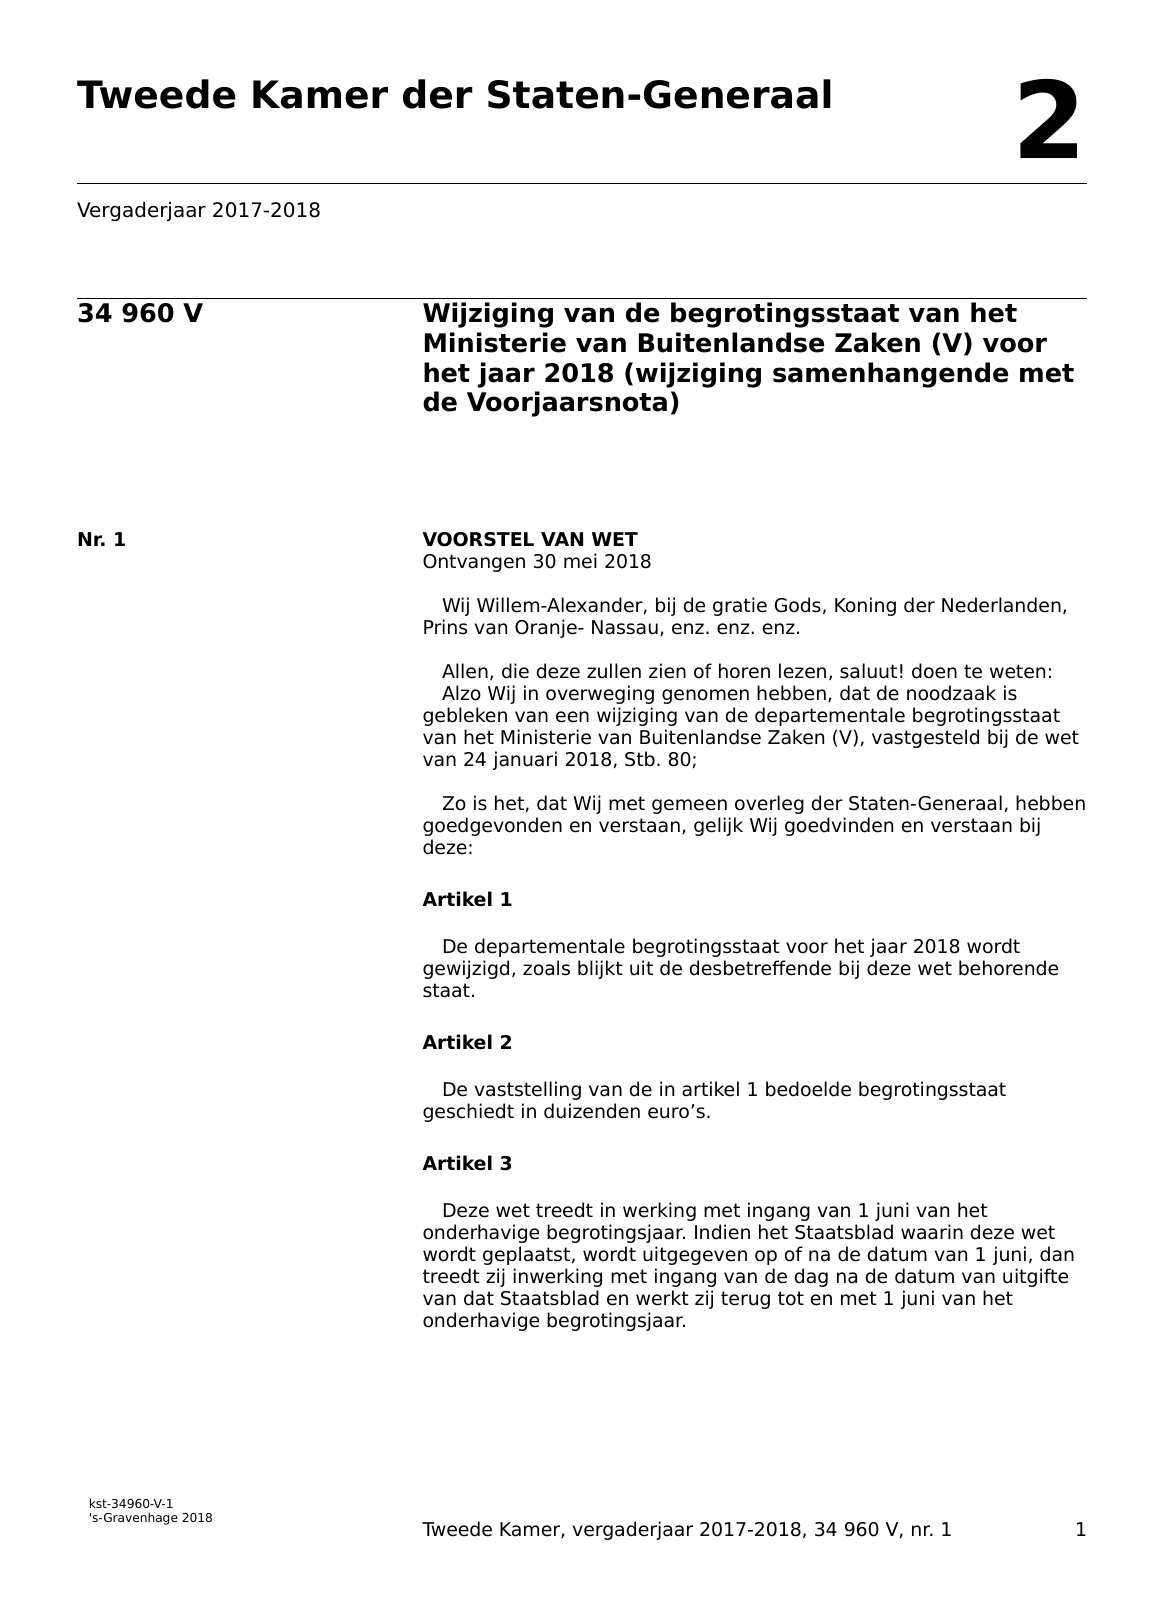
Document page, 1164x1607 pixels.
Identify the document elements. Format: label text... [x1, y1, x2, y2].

table_header Tweede Kamer der Staten-Generaal [77, 59, 886, 183]
subtitle Artikel 2 [422, 1032, 1087, 1054]
table_cell Vergaderjaar 2017-2018 [77, 184, 1087, 298]
text Alzo Wij in overweging genomen hebben, dat de noodzaak is gebleken van een wijziging van de departementale begrotingsstaat van het Ministerie van Buitenlandse Zaken (V), vastgesteld bij de wet van 24 januari 2018, Stb. 80; [422, 683, 1087, 771]
subtitle Artikel 1 [422, 889, 1087, 911]
text 's-Gravenhage 2018 [88, 1511, 323, 1525]
text Allen, die deze zullen zien of horen lezen, saluut! doen te weten: [422, 661, 1087, 683]
text kst-34960-V-1 [88, 1497, 323, 1511]
text Wij Willem-Alexander, bij de gratie Gods, Koning der Nederlanden, Prins van Oranje- Nassau, enz. enz. enz. [422, 595, 1087, 639]
text Deze wet treedt in werking met ingang van 1 juni van het onderhavige begrotingsjaar. Indien het Staatsblad waarin deze wet wordt geplaatst, wordt uitgegeven op of na de datum van 1 juni, dan treedt zij inwerking met ingang van de dag na de datum van uitgifte van dat Staatsblad en werkt zij terug tot en met 1 juni van het onderhavige begrotingsjaar. [422, 1200, 1087, 1332]
table_header 2 [886, 59, 1087, 183]
subtitle Nr. 1 VOORSTEL VAN WET [77, 529, 1087, 551]
text Ontvangen 30 mei 2018 [422, 551, 1087, 573]
subtitle Artikel 3 [422, 1153, 1087, 1175]
subtitle 34 960 V Wijziging van de begrotingsstaat van het Ministerie van Buitenlandse Zaken (V) voor het jaar 2018 (wijziging samenhangende met de Voorjaarsnota) [77, 299, 1087, 418]
text De departementale begrotingsstaat voor het jaar 2018 wordt gewijzigd, zoals blijkt uit de desbetreffende bij deze wet behorende staat. [422, 936, 1087, 1002]
text De vaststelling van de in artikel 1 bedoelde begrotingsstaat geschiedt in duizenden euro’s. [422, 1079, 1087, 1123]
text Zo is het, dat Wij met gemeen overleg der Staten-Generaal, hebben goedgevonden en verstaan, gelijk Wij goedvinden en verstaan bij deze: [422, 793, 1087, 859]
